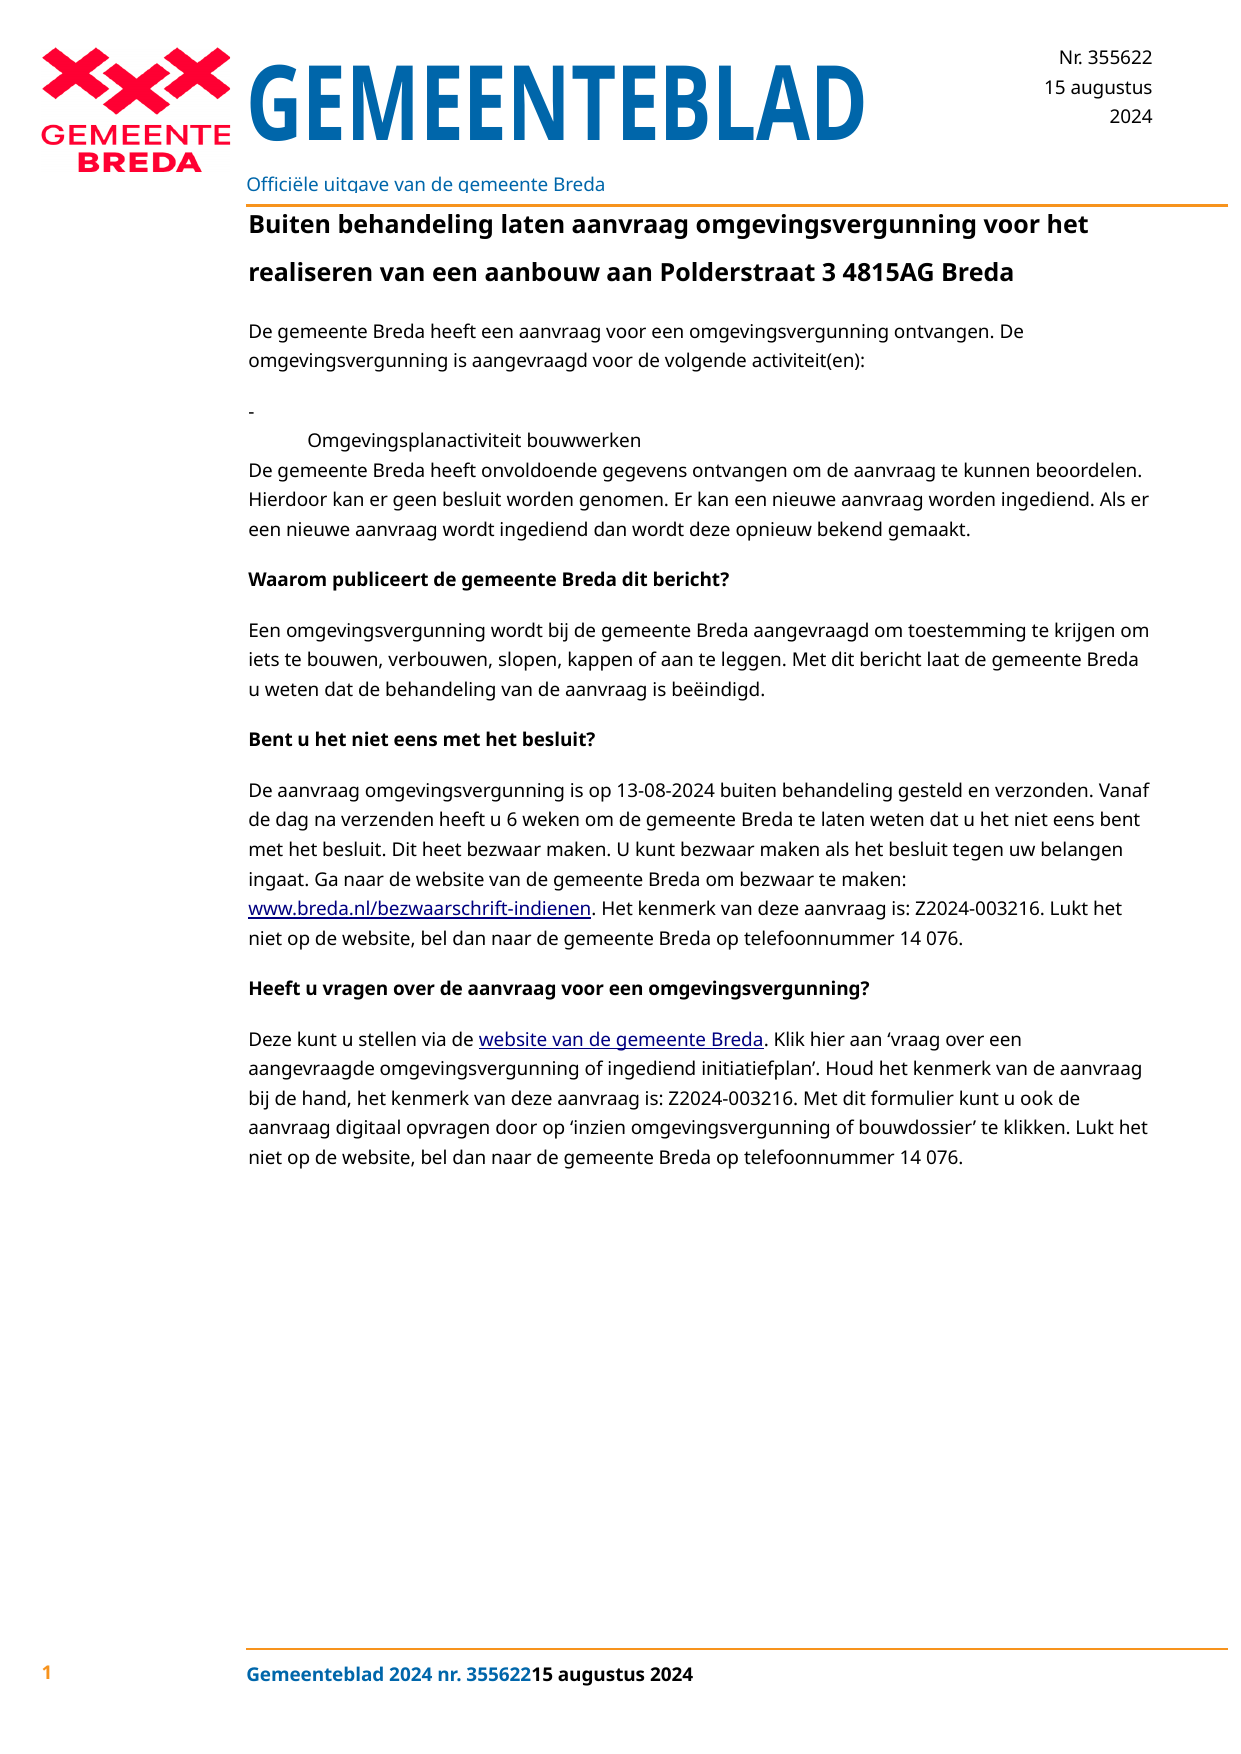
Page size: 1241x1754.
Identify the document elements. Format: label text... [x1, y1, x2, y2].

text De aanvraag omgevingsvergunning is op 13-08-2024 buiten behandeling gesteld en verzonden. Vanaf de dag na verzenden heeft u 6 weken om de gemeente Breda te laten weten dat u het niet eens bent met het besluit. Dit heet bezwaar maken. U kunt bezwaar maken als het besluit tegen uw belangen ingaat. Ga naar de website van de gemeente Breda om bezwaar te maken: www.breda.nl/bezwaarschrift-indienen. Het kenmerk van deze aanvraag is: Z2024-003216. Lukt het niet op de website, bel dan naar de gemeente Breda op telefoonnummer 14 076. [248, 777, 1152, 951]
text Waarom publiceert de gemeente Breda dit bericht? [248, 567, 1152, 592]
text Heeft u vragen over de aanvraag voor een omgevingsvergunning? [248, 975, 1152, 1001]
text Buiten behandeling laten aanvraag omgevingsvergunning voor het realiseren van een aanbouw aan Polderstraat 3 4815AG Breda [248, 207, 1152, 288]
text De gemeente Breda heeft onvoldoende gegevens ontvangen om de aanvraag te kunnen beoordelen. Hierdoor kan er geen besluit worden genomen. Er kan een nieuwe aanvraag worden ingediend. Als er een nieuwe aanvraag wordt ingediend dan wordt deze opnieuw bekend gemaakt. [248, 457, 1152, 542]
text Deze kunt u stellen via de website van de gemeente Breda. Klik hier aan ‘vraag over een aangevraagde omgevingsvergunning of ingediend initiatiefplan’. Houd het kenmerk van de aanvraag bij de hand, het kenmerk van deze aanvraag is: Z2024-003216. Met dit formulier kunt u ook de aanvraag digitaal opvragen door op ‘inzien omgevingsvergunning of bouwdossier’ te klikken. Lukt het niet op de website, bel dan naar de gemeente Breda op telefoonnummer 14 076. [248, 1026, 1152, 1170]
text Een omgevingsvergunning wordt bij de gemeente Breda aangevraagd om toestemming te krijgen om iets te bouwen, verbouwen, slopen, kappen of aan te leggen. Met dit bericht laat de gemeente Breda u weten dat de behandeling van de aanvraag is beëindigd. [248, 617, 1152, 702]
list Omgevingsplanactiviteit bouwwerken [248, 427, 1152, 453]
text Bent u het niet eens met het besluit? [248, 727, 1152, 752]
text De gemeente Breda heeft een aanvraag voor een omgevingsvergunning ontvangen. De omgevingsvergunning is aangevraagd voor de volgende activiteit(en): [248, 318, 1152, 373]
picture [41, 47, 231, 172]
